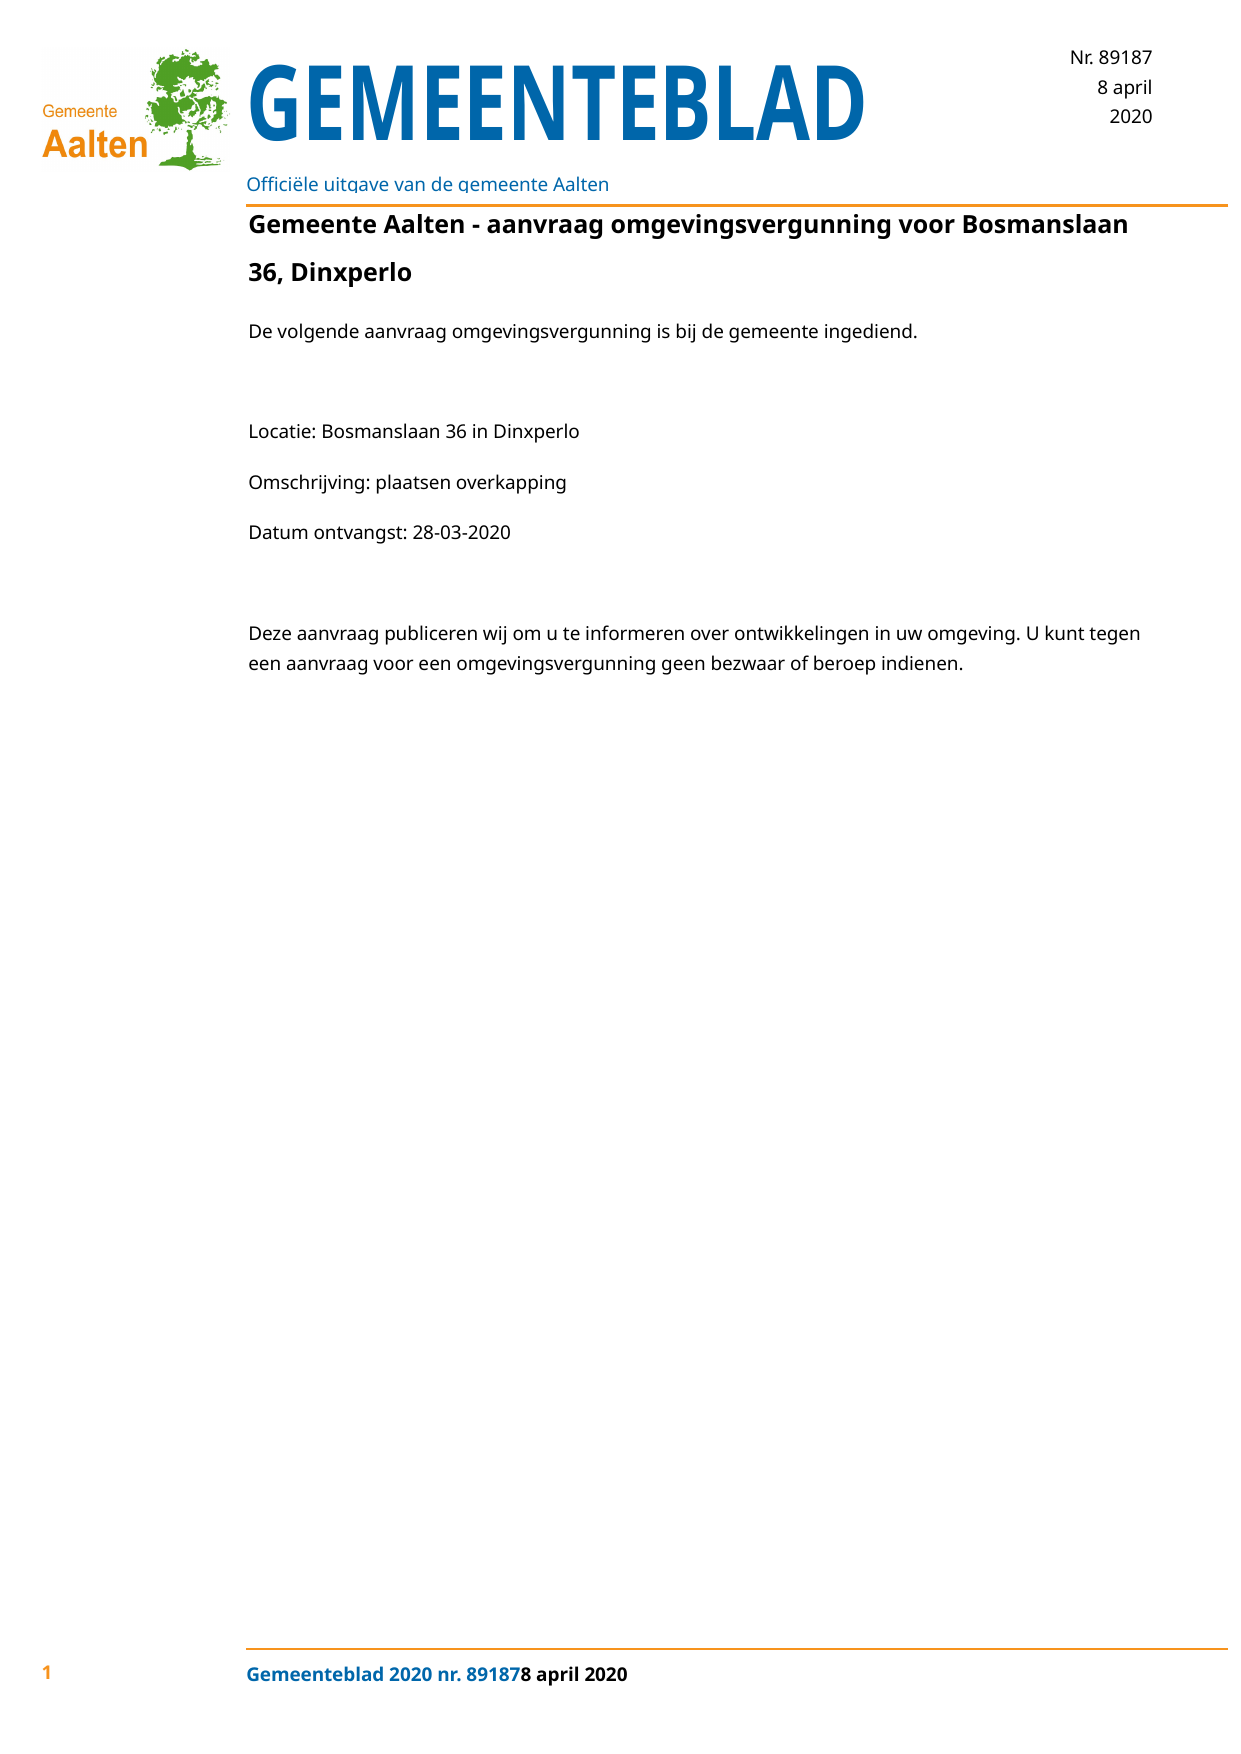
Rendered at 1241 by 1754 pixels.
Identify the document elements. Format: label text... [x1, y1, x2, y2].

text Omschrijving: plaatsen overkapping [248, 469, 1152, 495]
picture [41, 47, 231, 172]
text De volgende aanvraag omgevingsvergunning is bij de gemeente ingediend. [248, 318, 1152, 344]
text Locatie: Bosmanslaan 36 in Dinxperlo [248, 419, 1152, 444]
text Deze aanvraag publiceren wij om u te informeren over ontwikkelingen in uw omgeving. U kunt tegen een aanvraag voor een omgevingsvergunning geen bezwaar of beroep indienen. [248, 620, 1152, 676]
text Gemeente Aalten - aanvraag omgevingsvergunning voor Bosmanslaan 36, Dinxperlo [248, 207, 1152, 288]
text Datum ontvangst: 28-03-2020 [248, 519, 1152, 545]
